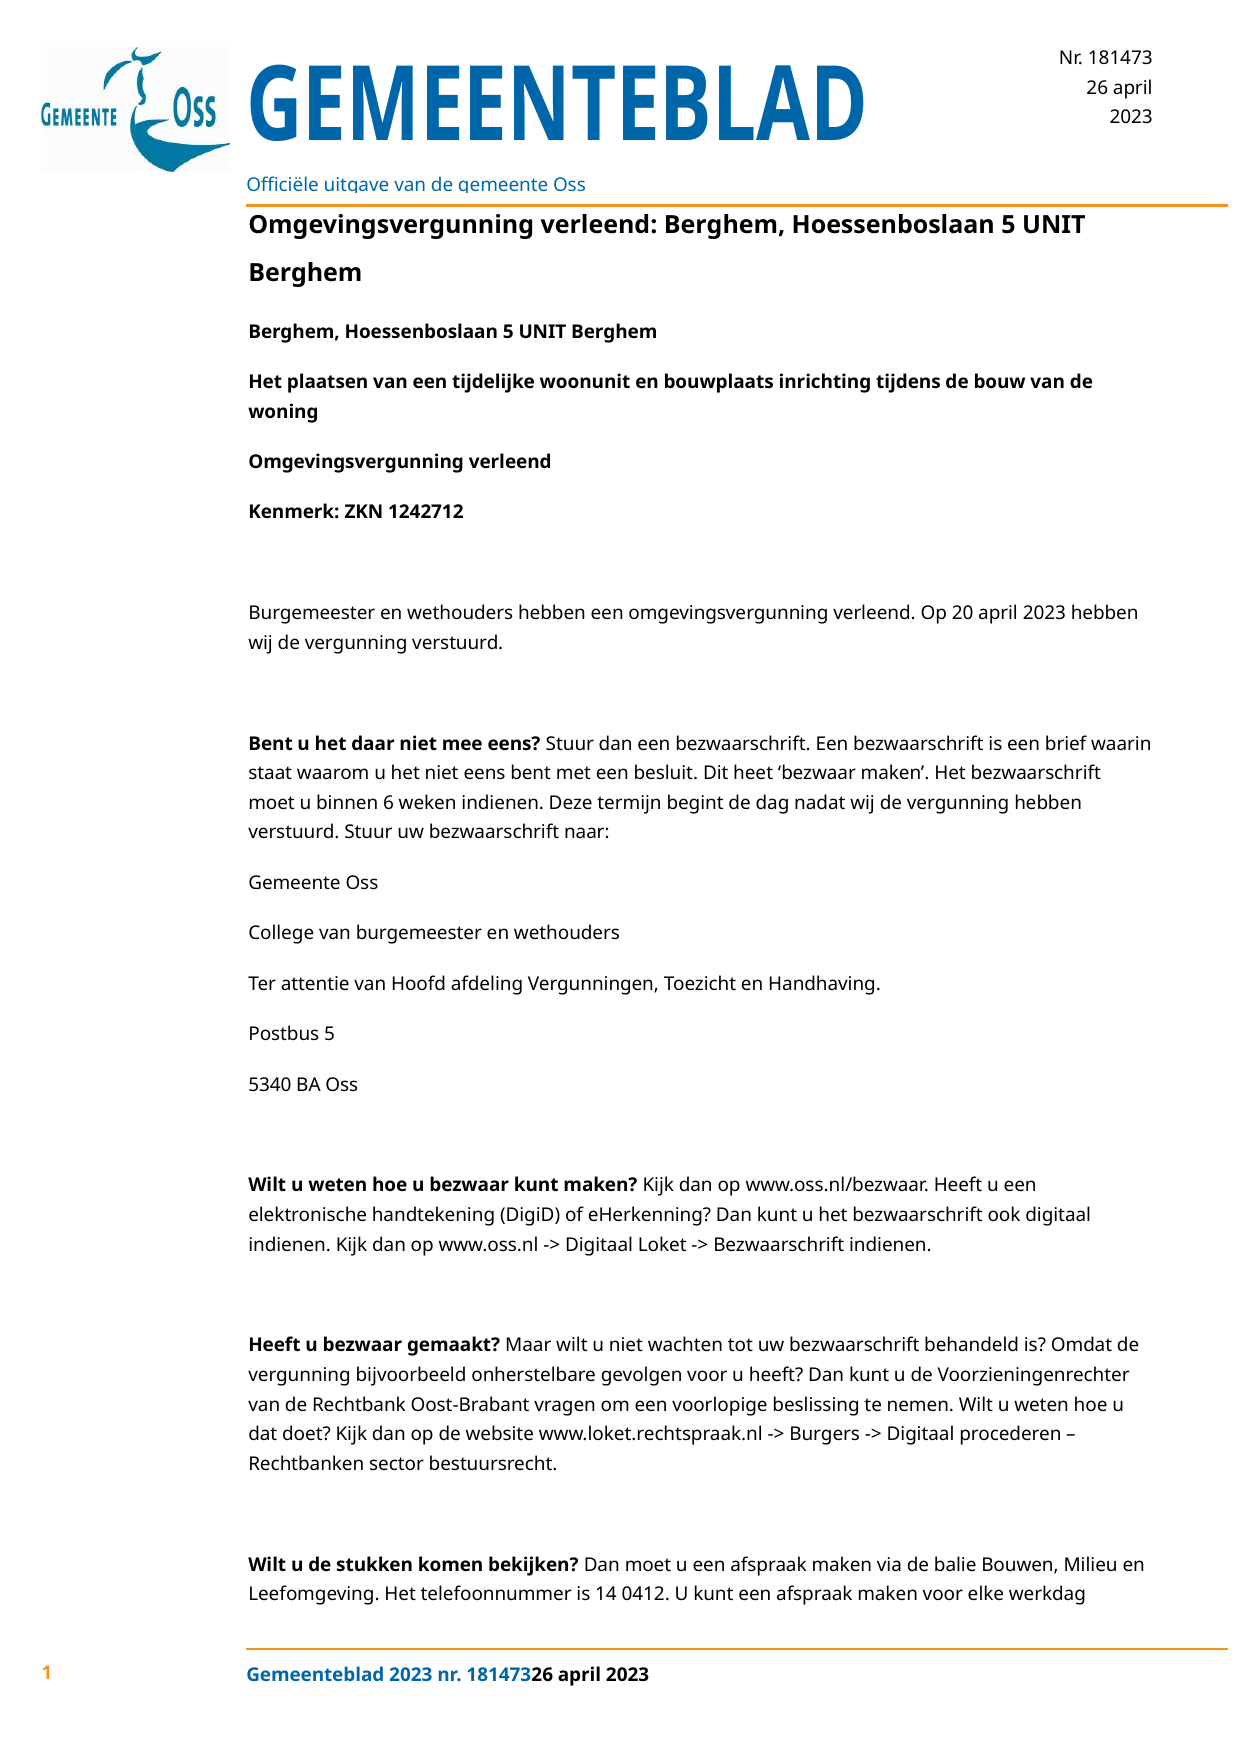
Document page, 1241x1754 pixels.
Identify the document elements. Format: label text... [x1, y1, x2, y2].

text Kenmerk: ZKN 1242712 [248, 499, 1152, 524]
text Het plaatsen van een tijdelijke woonunit en bouwplaats inrichting tijdens de bouw van de woning [248, 368, 1152, 424]
text 5340 BA Oss [248, 1071, 1152, 1097]
text Burgemeester en wethouders hebben een omgevingsvergunning verleend. Op 20 april 2023 hebben wij de vergunning verstuurd. [248, 599, 1152, 655]
text Bent u het daar niet mee eens? Stuur dan een bezwaarschrift. Een bezwaarschrift is een brief waarin staat waarom u het niet eens bent met een besluit. Dit heet ‘bezwaar maken’. Het bezwaarschrift moet u binnen 6 weken indienen. Deze termijn begint de dag nadat wij de vergunning hebben verstuurd. Stuur uw bezwaarschrift naar: [248, 730, 1152, 844]
text Omgevingsvergunning verleend: Berghem, Hoessenboslaan 5 UNIT Berghem [248, 207, 1152, 288]
text Wilt u de stukken komen bekijken? Dan moet u een afspraak maken via de balie Bouwen, Milieu en Leefomgeving. Het telefoonnummer is 14 0412. U kunt een afspraak maken voor elke werkdag [248, 1551, 1152, 1606]
text Gemeente Oss [248, 869, 1152, 895]
text Omgevingsvergunning verleend [248, 448, 1152, 474]
text College van burgemeester en wethouders [248, 919, 1152, 945]
picture [41, 47, 231, 172]
text Berghem, Hoessenboslaan 5 UNIT Berghem [248, 318, 1152, 344]
text Ter attentie van Hoofd afdeling Vergunningen, Toezicht en Handhaving. [248, 970, 1152, 996]
text Wilt u weten hoe u bezwaar kunt maken? Kijk dan op www.oss.nl/bezwaar. Heeft u een elektronische handtekening (DigiD) of eHerkenning? Dan kunt u het bezwaarschrift ook digitaal indienen. Kijk dan op www.oss.nl -> Digitaal Loket -> Bezwaarschrift indienen. [248, 1172, 1152, 1257]
text Postbus 5 [248, 1020, 1152, 1046]
text Heeft u bezwaar gemaakt? Maar wilt u niet wachten tot uw bezwaarschrift behandeld is? Omdat de vergunning bijvoorbeeld onherstelbare gevolgen voor u heeft? Dan kunt u de Voorzieningenrechter van de Rechtbank Oost-Brabant vragen om een voorlopige beslissing te nemen. Wilt u weten hoe u dat doet? Kijk dan op de website www.loket.rechtspraak.nl -> Burgers -> Digitaal procederen – Rechtbanken sector bestuursrecht. [248, 1332, 1152, 1476]
